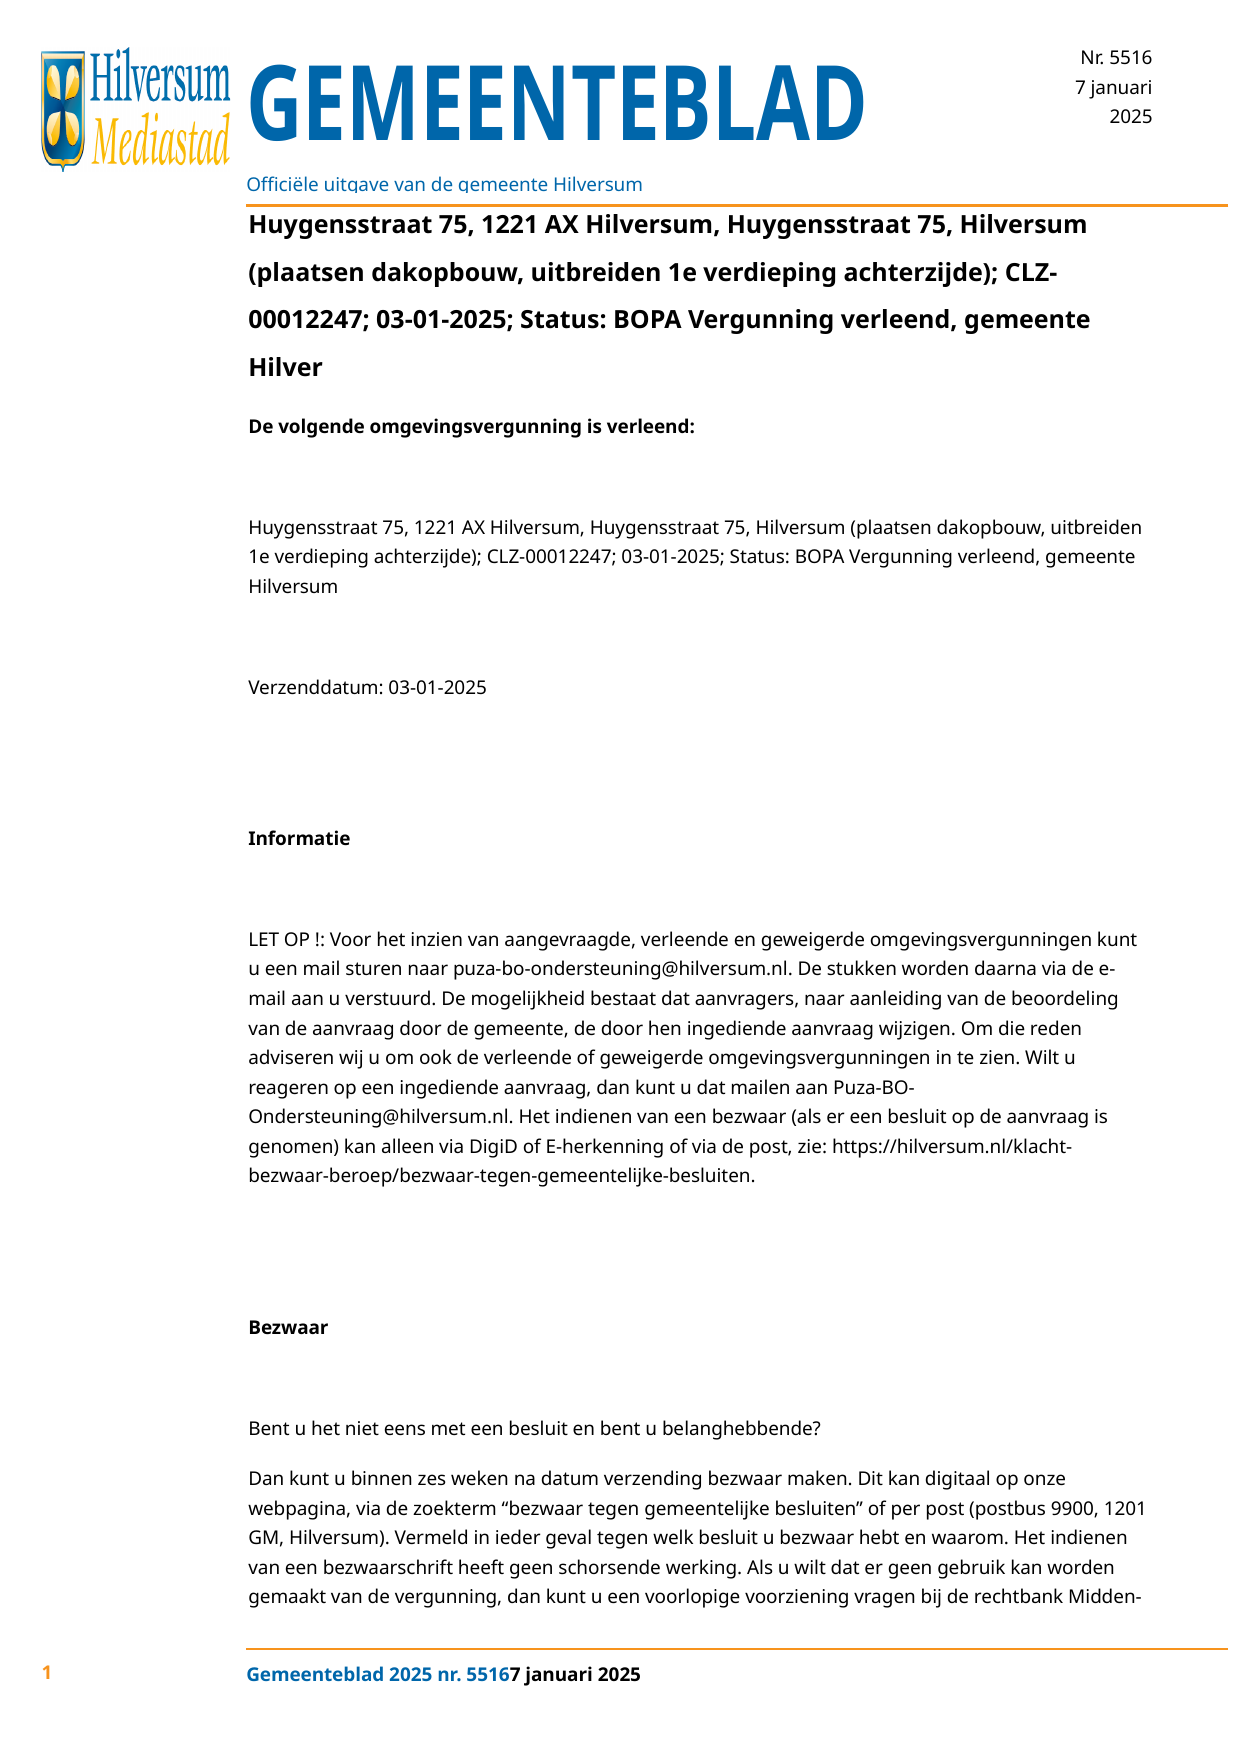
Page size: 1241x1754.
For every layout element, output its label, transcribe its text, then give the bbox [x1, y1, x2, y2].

text Huygensstraat 75, 1221 AX Hilversum, Huygensstraat 75, Hilversum (plaatsen dakopbouw, uitbreiden 1e verdieping achterzijde); CLZ-00012247; 03-01-2025; Status: BOPA Vergunning verleend, gemeente Hilver [248, 207, 1152, 384]
text Huygensstraat 75, 1221 AX Hilversum, Huygensstraat 75, Hilversum (plaatsen dakopbouw, uitbreiden 1e verdieping achterzijde); CLZ-00012247; 03-01-2025; Status: BOPA Vergunning verleend, gemeente Hilversum [248, 514, 1152, 599]
text Bezwaar [248, 1314, 1152, 1340]
text De volgende omgevingsvergunning is verleend: [248, 413, 1152, 439]
text Bent u het niet eens met een besluit en bent u belanghebbende? [248, 1415, 1152, 1441]
text LET OP !: Voor het inzien van aangevraagde, verleende en geweigerde omgevingsvergunningen kunt u een mail sturen naar puza-bo-ondersteuning@hilversum.nl. De stukken worden daarna via de e-mail aan u verstuurd. De mogelijkheid bestaat dat aanvragers, naar aanleiding van de beoordeling van de aanvraag door de gemeente, de door hen ingediende aanvraag wijzigen. Om die reden adviseren wij u om ook de verleende of geweigerde omgevingsvergunningen in te zien. Wilt u reageren op een ingediende aanvraag, dan kunt u dat mailen aan Puza-BO-Ondersteuning@hilversum.nl. Het indienen van een bezwaar (als er een besluit op de aanvraag is genomen) kan alleen via DigiD of E-herkenning of via de post, zie: https://hilversum.nl/klacht-bezwaar-beroep/bezwaar-tegen-gemeentelijke-besluiten. [248, 926, 1152, 1188]
picture [41, 47, 231, 172]
text Verzenddatum: 03-01-2025 [248, 674, 1152, 700]
text Informatie [248, 825, 1152, 851]
text Dan kunt u binnen zes weken na datum verzending bezwaar maken. Dit kan digitaal op onze webpagina, via de zoekterm “bezwaar tegen gemeentelijke besluiten” of per post (postbus 9900, 1201 GM, Hilversum). Vermeld in ieder geval tegen welk besluit u bezwaar hebt en waarom. Het indienen van een bezwaarschrift heeft geen schorsende werking. Als u wilt dat er geen gebruik kan worden gemaakt van de vergunning, dan kunt u een voorlopige voorziening vragen bij de rechtbank Midden- [248, 1465, 1152, 1609]
